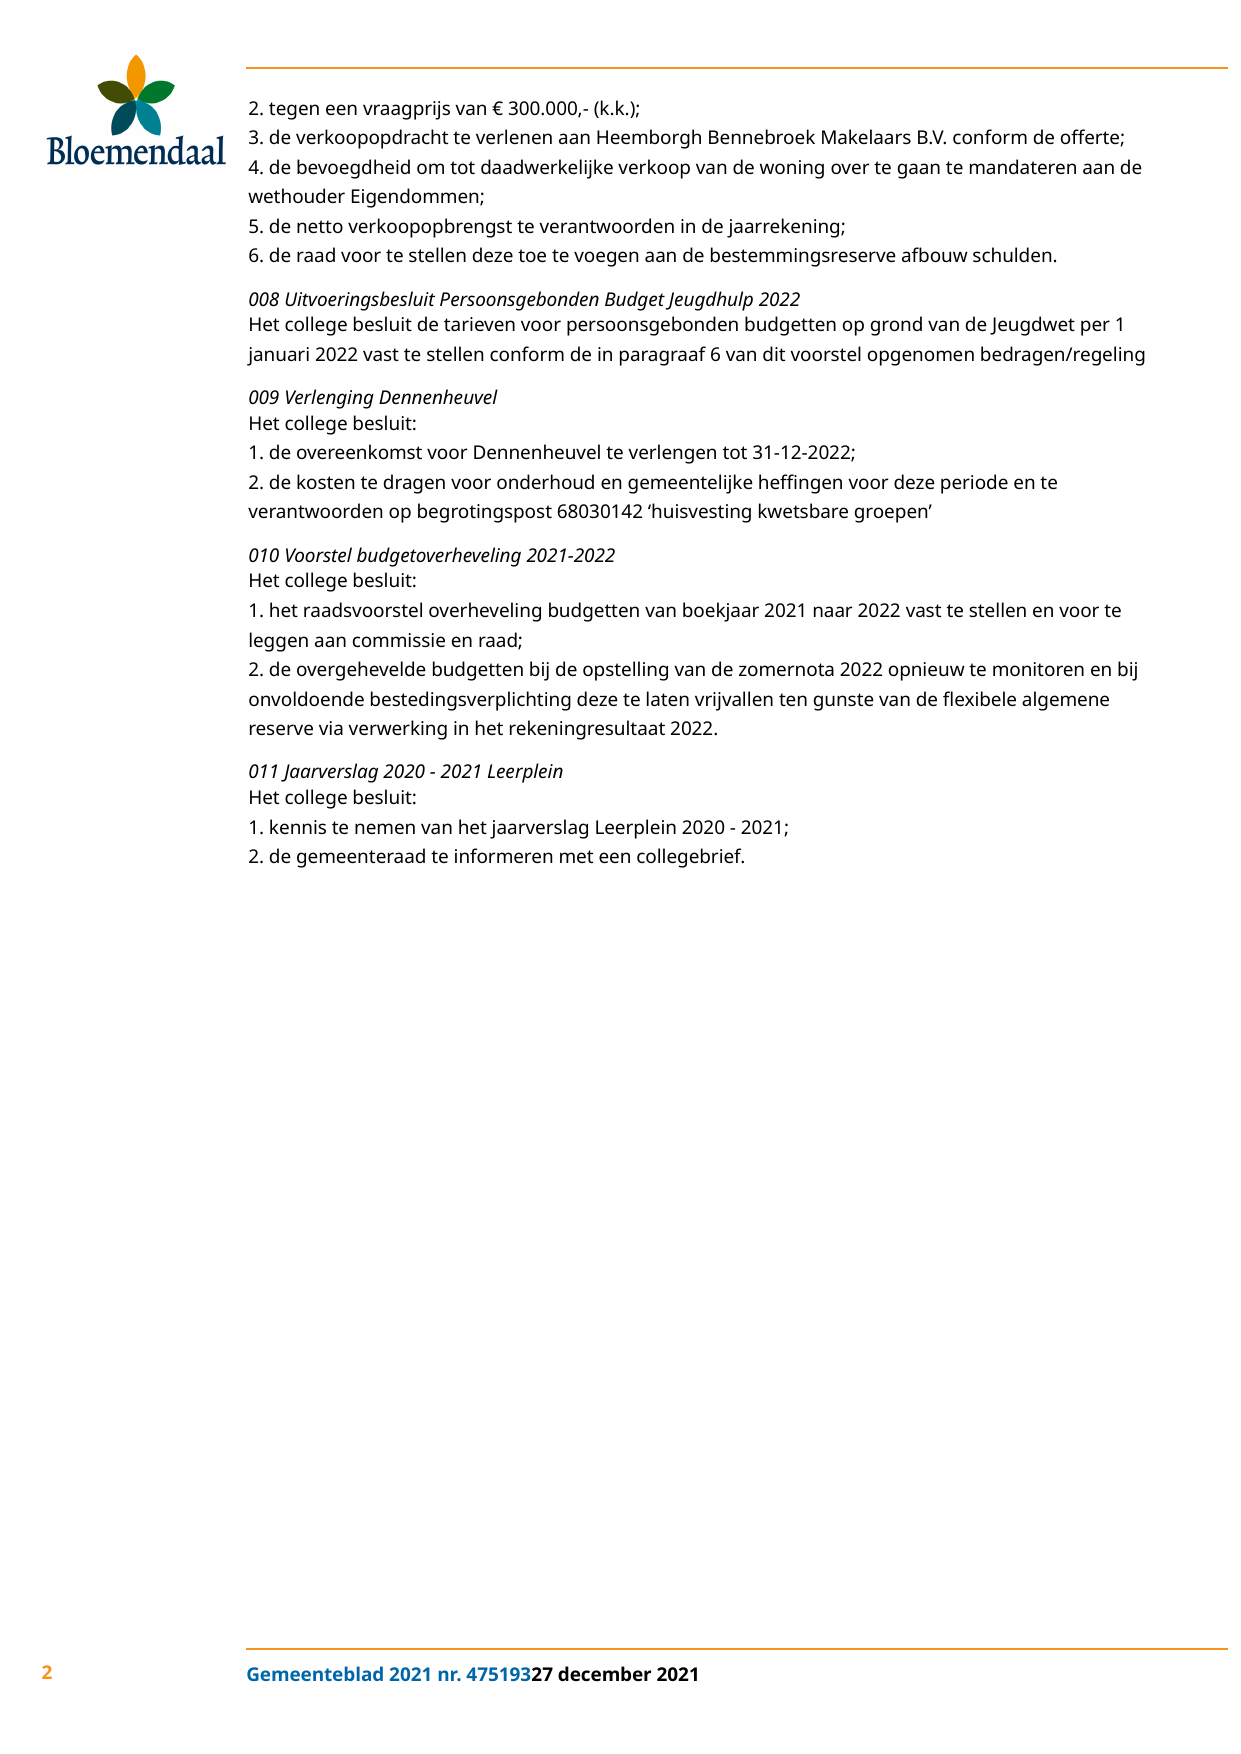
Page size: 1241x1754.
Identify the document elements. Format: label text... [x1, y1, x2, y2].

text 4. de bevoegdheid om tot daadwerkelijke verkoop van de woning over te gaan te mandateren aan de wethouder Eigendommen; [248, 154, 1152, 209]
text 011 Jaarverslag 2020 - 2021 Leerplein [248, 759, 1152, 784]
text 6. de raad voor te stellen deze toe te voegen aan de bestemmingsreserve afbouw schulden. [248, 243, 1152, 268]
text 1. het raadsvoorstel overheveling budgetten van boekjaar 2021 naar 2022 vast te stellen en voor te leggen aan commissie en raad; [248, 597, 1152, 652]
text 009 Verlenging Dennenheuvel [248, 384, 1152, 410]
text Het college besluit de tarieven voor persoonsgebonden budgetten op grond van de Jeugdwet per 1 januari 2022 vast te stellen conform de in paragraaf 6 van dit voorstel opgenomen bedragen/regeling [248, 312, 1152, 367]
text Het college besluit: [248, 410, 1152, 436]
text 2. de kosten te dragen voor onderhoud en gemeentelijke heffingen voor deze periode en te verantwoorden op begrotingspost 68030142 ‘huisvesting kwetsbare groepen’ [248, 469, 1152, 524]
text 3. de verkoopopdracht te verlenen aan Heemborgh Bennebroek Makelaars B.V. conform de offerte; [248, 124, 1152, 150]
picture [41, 47, 231, 172]
text 1. kennis te nemen van het jaarverslag Leerplein 2020 - 2021; [248, 814, 1152, 840]
text 2. tegen een vraagprijs van € 300.000,- (k.k.); [248, 95, 1152, 121]
text 008 Uitvoeringsbesluit Persoonsgebonden Budget Jeugdhulp 2022 [248, 286, 1152, 312]
text 010 Voorstel budgetoverheveling 2021-2022 [248, 542, 1152, 568]
text Het college besluit: [248, 568, 1152, 593]
text 2. de gemeenteraad te informeren met een collegebrief. [248, 843, 1152, 869]
text 1. de overeenkomst voor Dennenheuvel te verlengen tot 31-12-2022; [248, 439, 1152, 465]
text Het college besluit: [248, 784, 1152, 810]
text 2. de overgehevelde budgetten bij de opstelling van de zomernota 2022 opnieuw te monitoren en bij onvoldoende bestedingsverplichting deze te laten vrijvallen ten gunste van de flexibele algemene reserve via verwerking in het rekeningresultaat 2022. [248, 656, 1152, 741]
text 5. de netto verkoopopbrengst te verantwoorden in de jaarrekening; [248, 213, 1152, 239]
